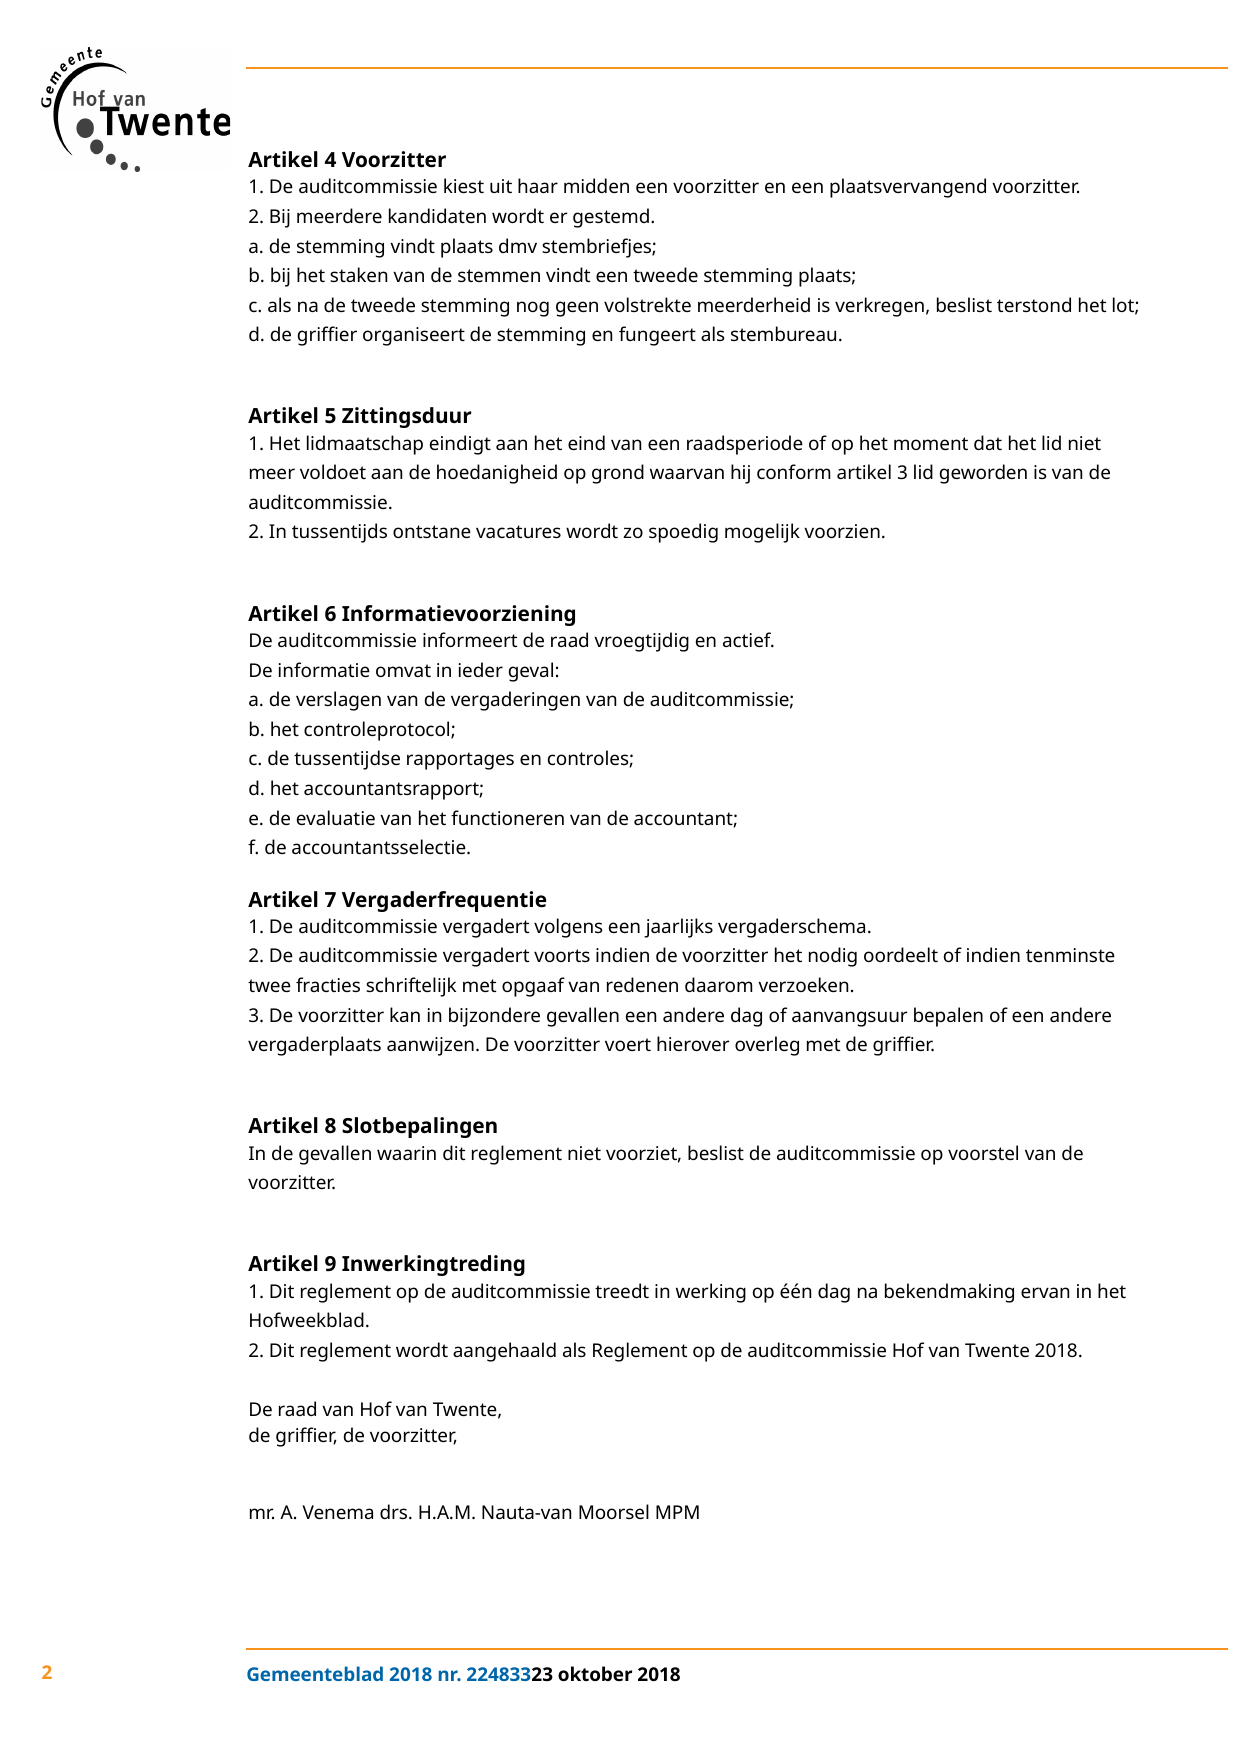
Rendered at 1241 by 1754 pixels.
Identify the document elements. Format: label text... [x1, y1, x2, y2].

text Artikel 7 Vergaderfrequentie [248, 885, 1152, 913]
text 3. De voorzitter kan in bijzondere gevallen een andere dag of aanvangsuur bepalen of een andere vergaderplaats aanwijzen. De voorzitter voert hierover overleg met de griffier. [248, 1002, 1152, 1057]
text De informatie omvat in ieder geval: [248, 657, 1152, 682]
text c. de tussentijdse rapportages en controles; [248, 746, 1152, 771]
text Artikel 5 Zittingsduur [248, 402, 1152, 430]
text 1. De auditcommissie kiest uit haar midden een voorzitter en een plaatsvervangend voorzitter. [248, 174, 1152, 199]
text 2. De auditcommissie vergadert voorts indien de voorzitter het nodig oordeelt of indien tenminste twee fracties schriftelijk met opgaaf van redenen daarom verzoeken. [248, 943, 1152, 998]
text 2. Bij meerdere kandidaten wordt er gestemd. [248, 203, 1152, 229]
text e. de evaluatie van het functioneren van de accountant; [248, 805, 1152, 830]
picture [41, 47, 231, 172]
text Artikel 8 Slotbepalingen [248, 1111, 1152, 1140]
text 2. In tussentijds ontstane vacatures wordt zo spoedig mogelijk voorzien. [248, 519, 1152, 544]
text In de gevallen waarin dit reglement niet voorziet, beslist de auditcommissie op voorstel van de voorzitter. [248, 1140, 1152, 1195]
text b. het controleprotocol; [248, 716, 1152, 742]
text Artikel 6 Informatievoorziening [248, 599, 1152, 627]
text a. de stemming vindt plaats dmv stembriefjes; [248, 233, 1152, 258]
text 1. Het lidmaatschap eindigt aan het eind van een raadsperiode of op het moment dat het lid niet meer voldoet aan de hoedanigheid op grond waarvan hij conform artikel 3 lid geworden is van de auditcommissie. [248, 430, 1152, 515]
text Artikel 4 Voorzitter [248, 145, 1152, 174]
text 2. Dit reglement wordt aangehaald als Reglement op de auditcommissie Hof van Twente 2018. [248, 1337, 1152, 1363]
text d. het accountantsrapport; [248, 775, 1152, 801]
text b. bij het staken van de stemmen vindt een tweede stemming plaats; [248, 262, 1152, 288]
text 1. Dit reglement op de auditcommissie treedt in werking op één dag na bekendmaking ervan in het Hofweekblad. [248, 1278, 1152, 1333]
text f. de accountantsselectie. [248, 834, 1152, 860]
text de griffier, de voorzitter, [248, 1422, 1152, 1448]
text a. de verslagen van de vergaderingen van de auditcommissie; [248, 686, 1152, 712]
text d. de griffier organiseert de stemming en fungeert als stembureau. [248, 322, 1152, 347]
text c. als na de tweede stemming nog geen volstrekte meerderheid is verkregen, beslist terstond het lot; [248, 292, 1152, 318]
text De auditcommissie informeert de raad vroegtijdig en actief. [248, 627, 1152, 653]
text De raad van Hof van Twente, [248, 1396, 1152, 1422]
text 1. De auditcommissie vergadert volgens een jaarlijks vergaderschema. [248, 913, 1152, 939]
text Artikel 9 Inwerkingtreding [248, 1249, 1152, 1278]
text mr. A. Venema drs. H.A.M. Nauta-van Moorsel MPM [248, 1499, 1152, 1525]
